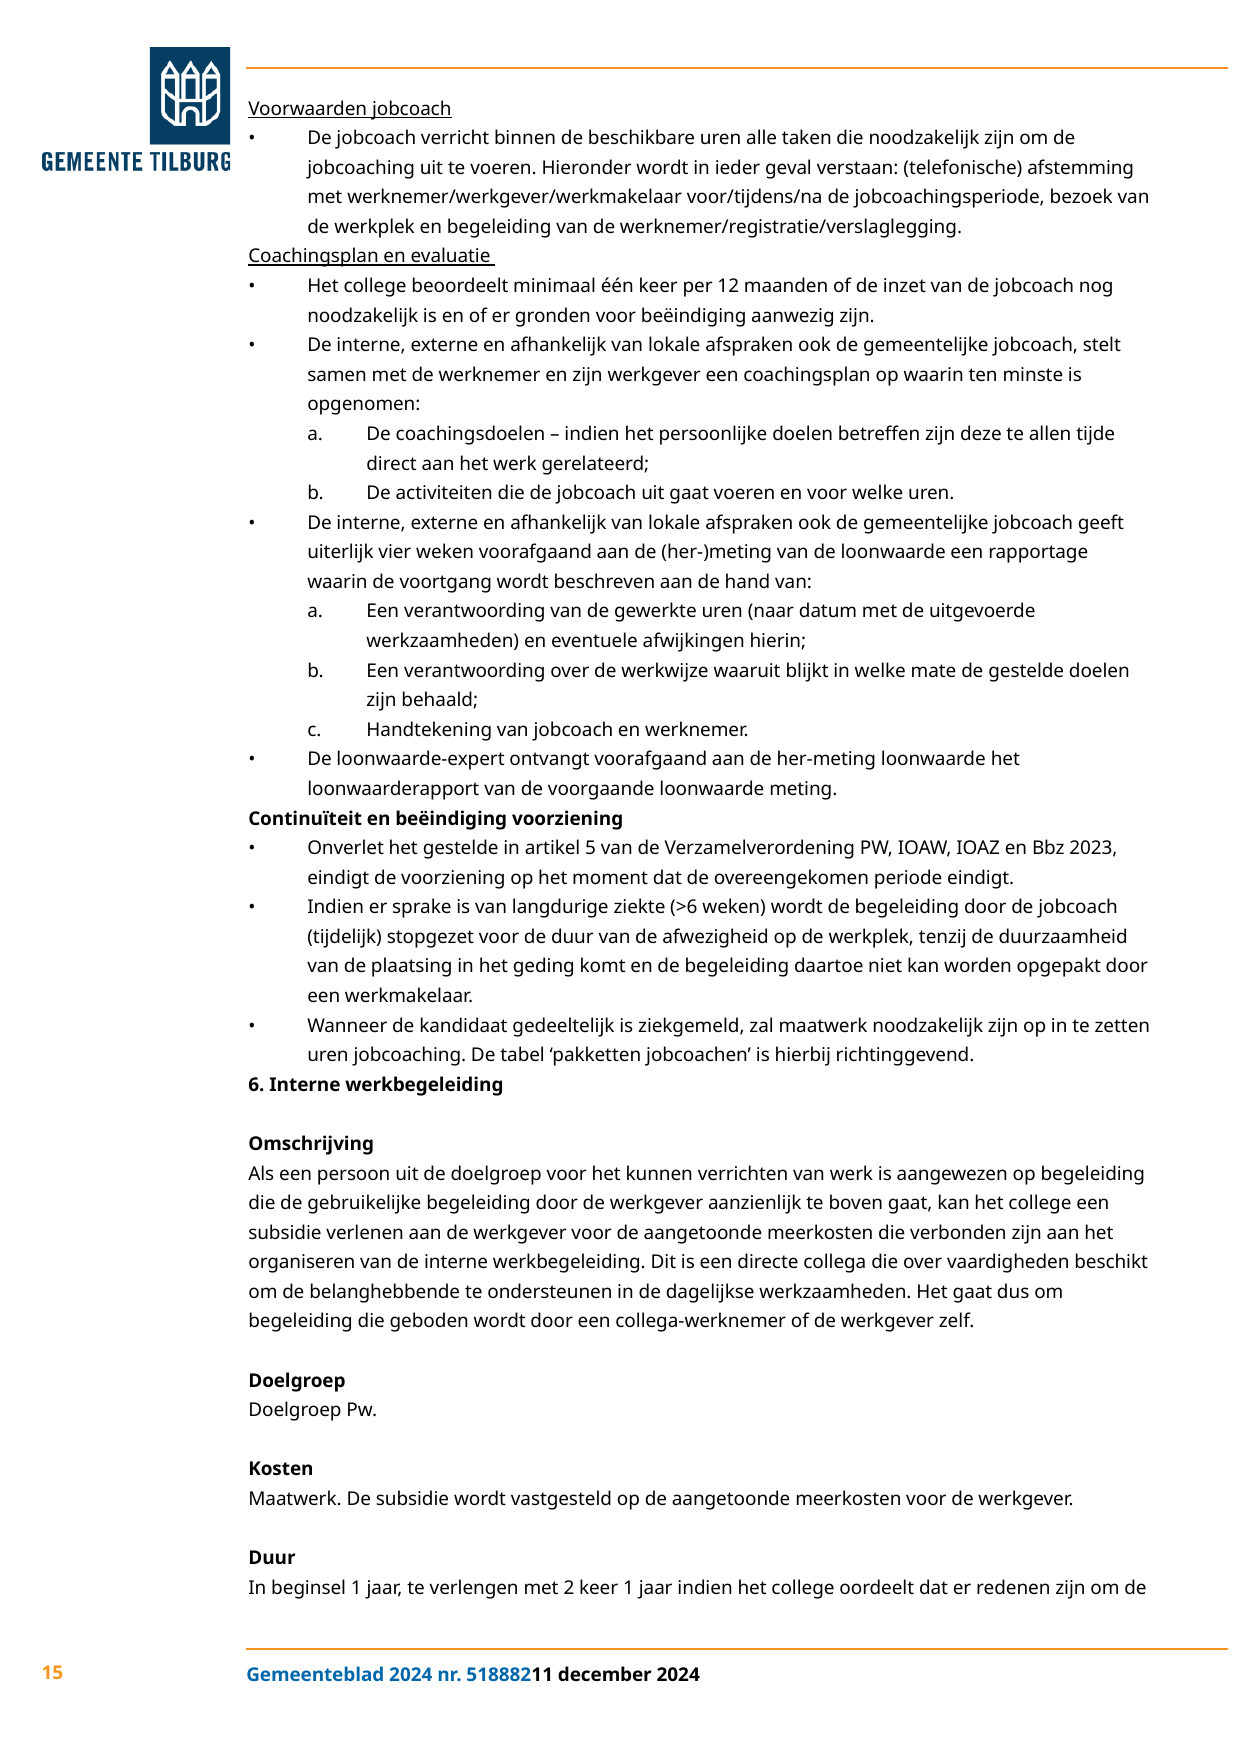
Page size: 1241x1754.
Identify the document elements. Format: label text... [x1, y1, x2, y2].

list De jobcoach verricht binnen de beschikbare uren alle taken die noodzakelijk zijn om de jobcoaching uit te voeren. Hieronder wordt in ieder geval verstaan: (telefonische) afstemming met werknemer/werkgever/werkmakelaar voor/tijdens/na de jobcoachingsperiode, bezoek van de werkplek en begeleiding van de werknemer/registratie/verslaglegging. [248, 124, 1152, 239]
list De coachingsdoelen – indien het persoonlijke doelen betreffen zijn deze te allen tijde direct aan het werk gerelateerd; [307, 420, 1152, 476]
picture [41, 47, 231, 172]
list Onverlet het gestelde in artikel 5 van de Verzamelverordening PW, IOAW, IOAZ en Bbz 2023, eindigt de voorziening op het moment dat de overeengekomen periode eindigt. [248, 834, 1152, 890]
text Coachingsplan en evaluatie [248, 243, 1152, 268]
text Voorwaarden jobcoach [248, 95, 1152, 121]
text Doelgroep [248, 1367, 1152, 1393]
list De activiteiten die de jobcoach uit gaat voeren en voor welke uren. [307, 479, 1152, 505]
list Een verantwoording over de werkwijze waaruit blijkt in welke mate de gestelde doelen zijn behaald; [307, 657, 1152, 712]
text Duur [248, 1544, 1152, 1570]
list Handtekening van jobcoach en werknemer. [307, 716, 1152, 742]
list De loonwaarde-expert ontvangt voorafgaand aan de her-meting loonwaarde het loonwaarderapport van de voorgaande loonwaarde meting. [248, 746, 1152, 801]
list Het college beoordeelt minimaal één keer per 12 maanden of de inzet van de jobcoach nog noodzakelijk is en of er gronden voor beëindiging aanwezig zijn. [248, 272, 1152, 328]
text Omschrijving [248, 1130, 1152, 1156]
list Wanneer de kandidaat gedeeltelijk is ziekgemeld, zal maatwerk noodzakelijk zijn op in te zetten uren jobcoaching. De tabel ‘pakketten jobcoachen’ is hierbij richtinggevend. [248, 1012, 1152, 1067]
list De interne, externe en afhankelijk van lokale afspraken ook de gemeentelijke jobcoach, stelt samen met de werknemer en zijn werkgever een coachingsplan op waarin ten minste is opgenomen: [248, 331, 1152, 416]
text Doelgroep Pw. [248, 1396, 1152, 1422]
text 6. Interne werkbegeleiding [248, 1071, 1152, 1097]
text Als een persoon uit de doelgroep voor het kunnen verrichten van werk is aangewezen op begeleiding die de gebruikelijke begeleiding door de werkgever aanzienlijk te boven gaat, kan het college een subsidie verlenen aan de werkgever voor de aangetoonde meerkosten die verbonden zijn aan het organiseren van de interne werkbegeleiding. Dit is een directe collega die over vaardigheden beschikt om de belanghebbende te ondersteunen in de dagelijkse werkzaamheden. Het gaat dus om begeleiding die geboden wordt door een collega-werknemer of de werkgever zelf. [248, 1160, 1152, 1333]
list Indien er sprake is van langdurige ziekte (>6 weken) wordt de begeleiding door de jobcoach (tijdelijk) stopgezet voor de duur van de afwezigheid op de werkplek, tenzij de duurzaamheid van de plaatsing in het geding komt en de begeleiding daartoe niet kan worden opgepakt door een werkmakelaar. [248, 893, 1152, 1008]
list Een verantwoording van de gewerkte uren (naar datum met de uitgevoerde werkzaamheden) en eventuele afwijkingen hierin; [307, 598, 1152, 653]
text In beginsel 1 jaar, te verlengen met 2 keer 1 jaar indien het college oordeelt dat er redenen zijn om de [248, 1574, 1152, 1600]
text Continuïteit en beëindiging voorziening [248, 805, 1152, 831]
text Maatwerk. De subsidie wordt vastgesteld op de aangetoonde meerkosten voor de werkgever. [248, 1485, 1152, 1511]
list De interne, externe en afhankelijk van lokale afspraken ook de gemeentelijke jobcoach geeft uiterlijk vier weken voorafgaand aan de (her-)meting van de loonwaarde een rapportage waarin de voortgang wordt beschreven aan de hand van: [248, 509, 1152, 594]
text Kosten [248, 1456, 1152, 1481]
